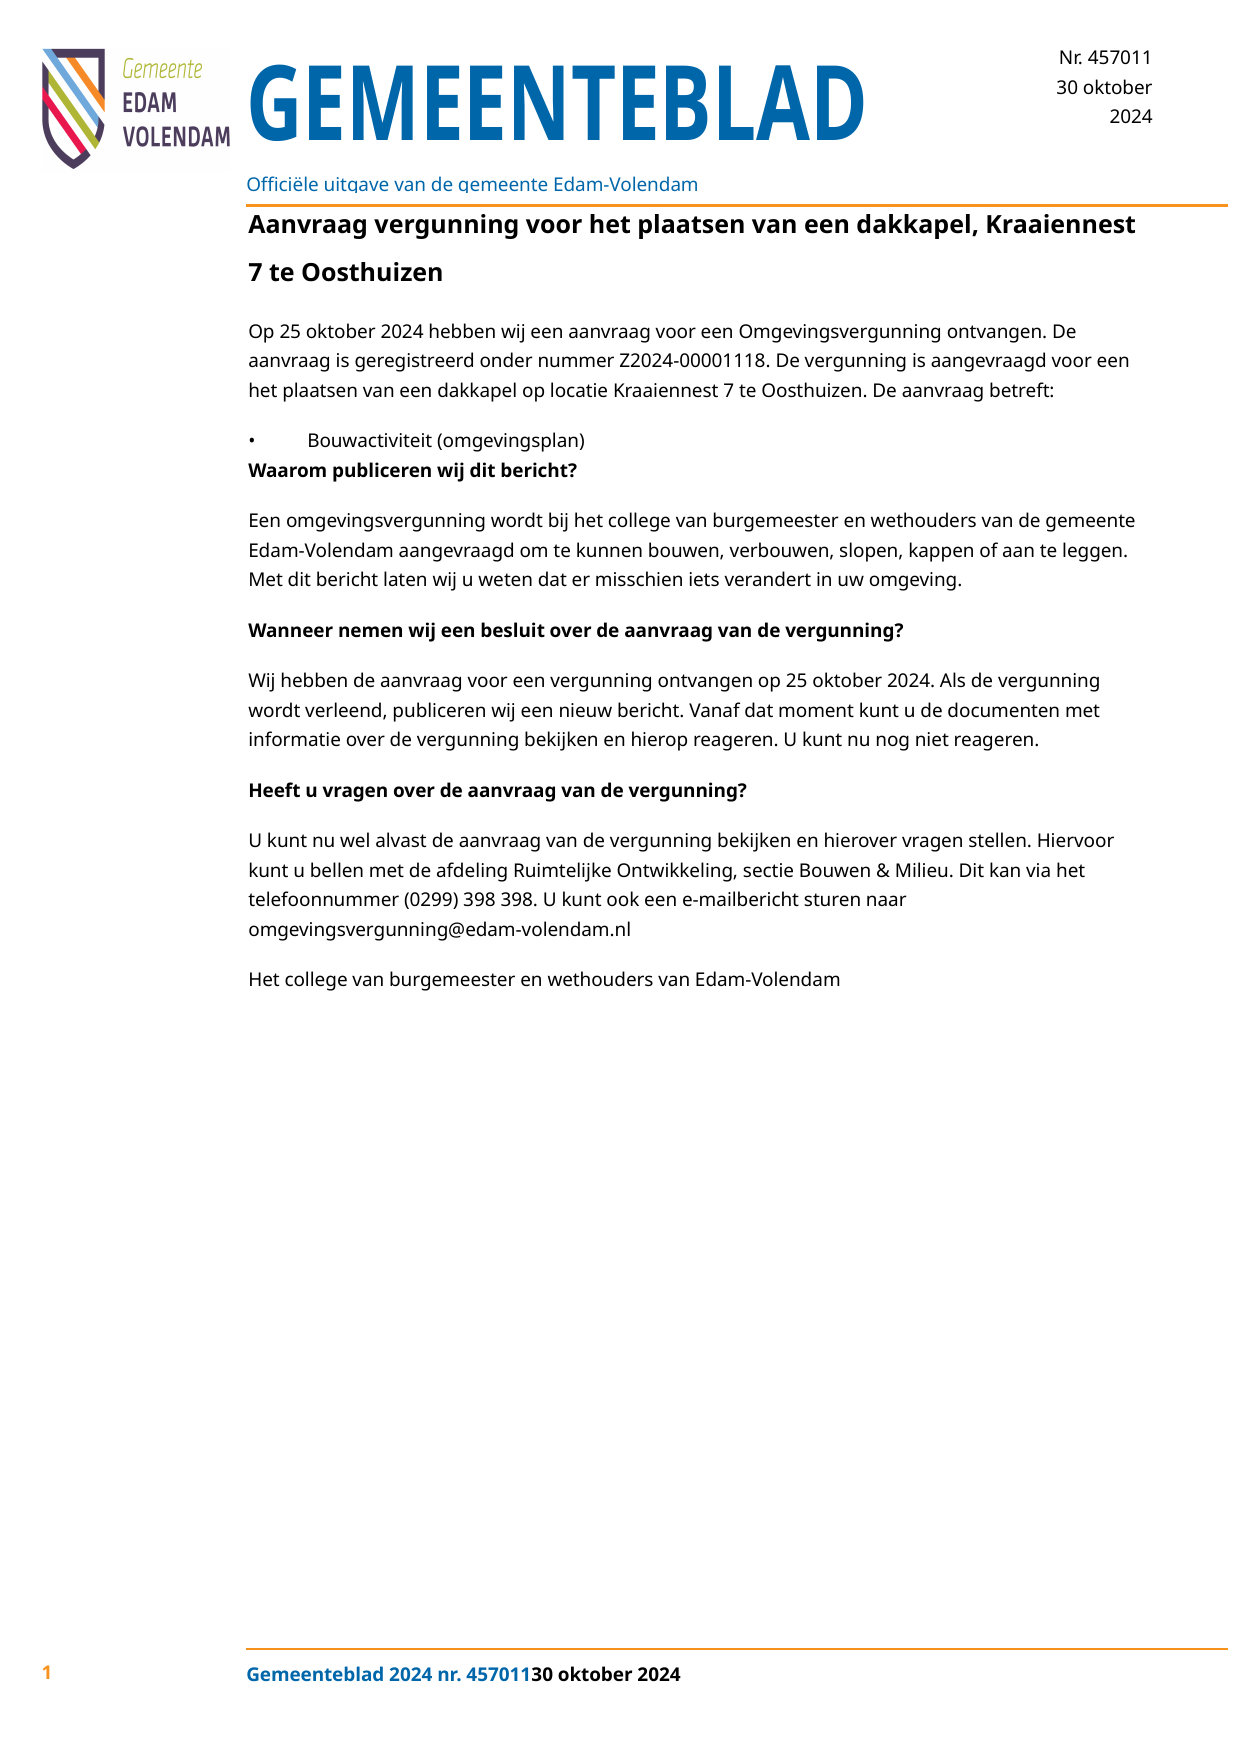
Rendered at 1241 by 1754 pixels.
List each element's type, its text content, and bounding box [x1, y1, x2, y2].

text Heeft u vragen over de aanvraag van de vergunning? [248, 777, 1152, 803]
text Wanneer nemen wij een besluit over de aanvraag van de vergunning? [248, 617, 1152, 643]
text Het college van burgemeester en wethouders van Edam-Volendam [248, 967, 1152, 992]
text Een omgevingsvergunning wordt bij het college van burgemeester en wethouders van de gemeente Edam-Volendam aangevraagd om te kunnen bouwen, verbouwen, slopen, kappen of aan te leggen. Met dit bericht laten wij u weten dat er misschien iets verandert in uw omgeving. [248, 507, 1152, 592]
text Op 25 oktober 2024 hebben wij een aanvraag voor een Omgevingsvergunning ontvangen. De aanvraag is geregistreerd onder nummer Z2024-00001118. De vergunning is aangevraagd voor een het plaatsen van een dakkapel op locatie Kraaiennest 7 te Oosthuizen. De aanvraag betreft: [248, 318, 1152, 403]
picture [41, 47, 231, 172]
text Aanvraag vergunning voor het plaatsen van een dakkapel, Kraaiennest 7 te Oosthuizen [248, 207, 1152, 288]
text Waarom publiceren wij dit bericht? [248, 457, 1152, 483]
text U kunt nu wel alvast de aanvraag van de vergunning bekijken en hierover vragen stellen. Hiervoor kunt u bellen met de afdeling Ruimtelijke Ontwikkeling, sectie Bouwen & Milieu. Dit kan via het telefoonnummer (0299) 398 398. U kunt ook een e-mailbericht sturen naar omgevingsvergunning@edam-volendam.nl [248, 827, 1152, 942]
text Wij hebben de aanvraag voor een vergunning ontvangen op 25 oktober 2024. Als de vergunning wordt verleend, publiceren wij een nieuw bericht. Vanaf dat moment kunt u de documenten met informatie over de vergunning bekijken en hierop reageren. U kunt nu nog niet reageren. [248, 667, 1152, 752]
list Bouwactiviteit (omgevingsplan) [248, 427, 1152, 453]
